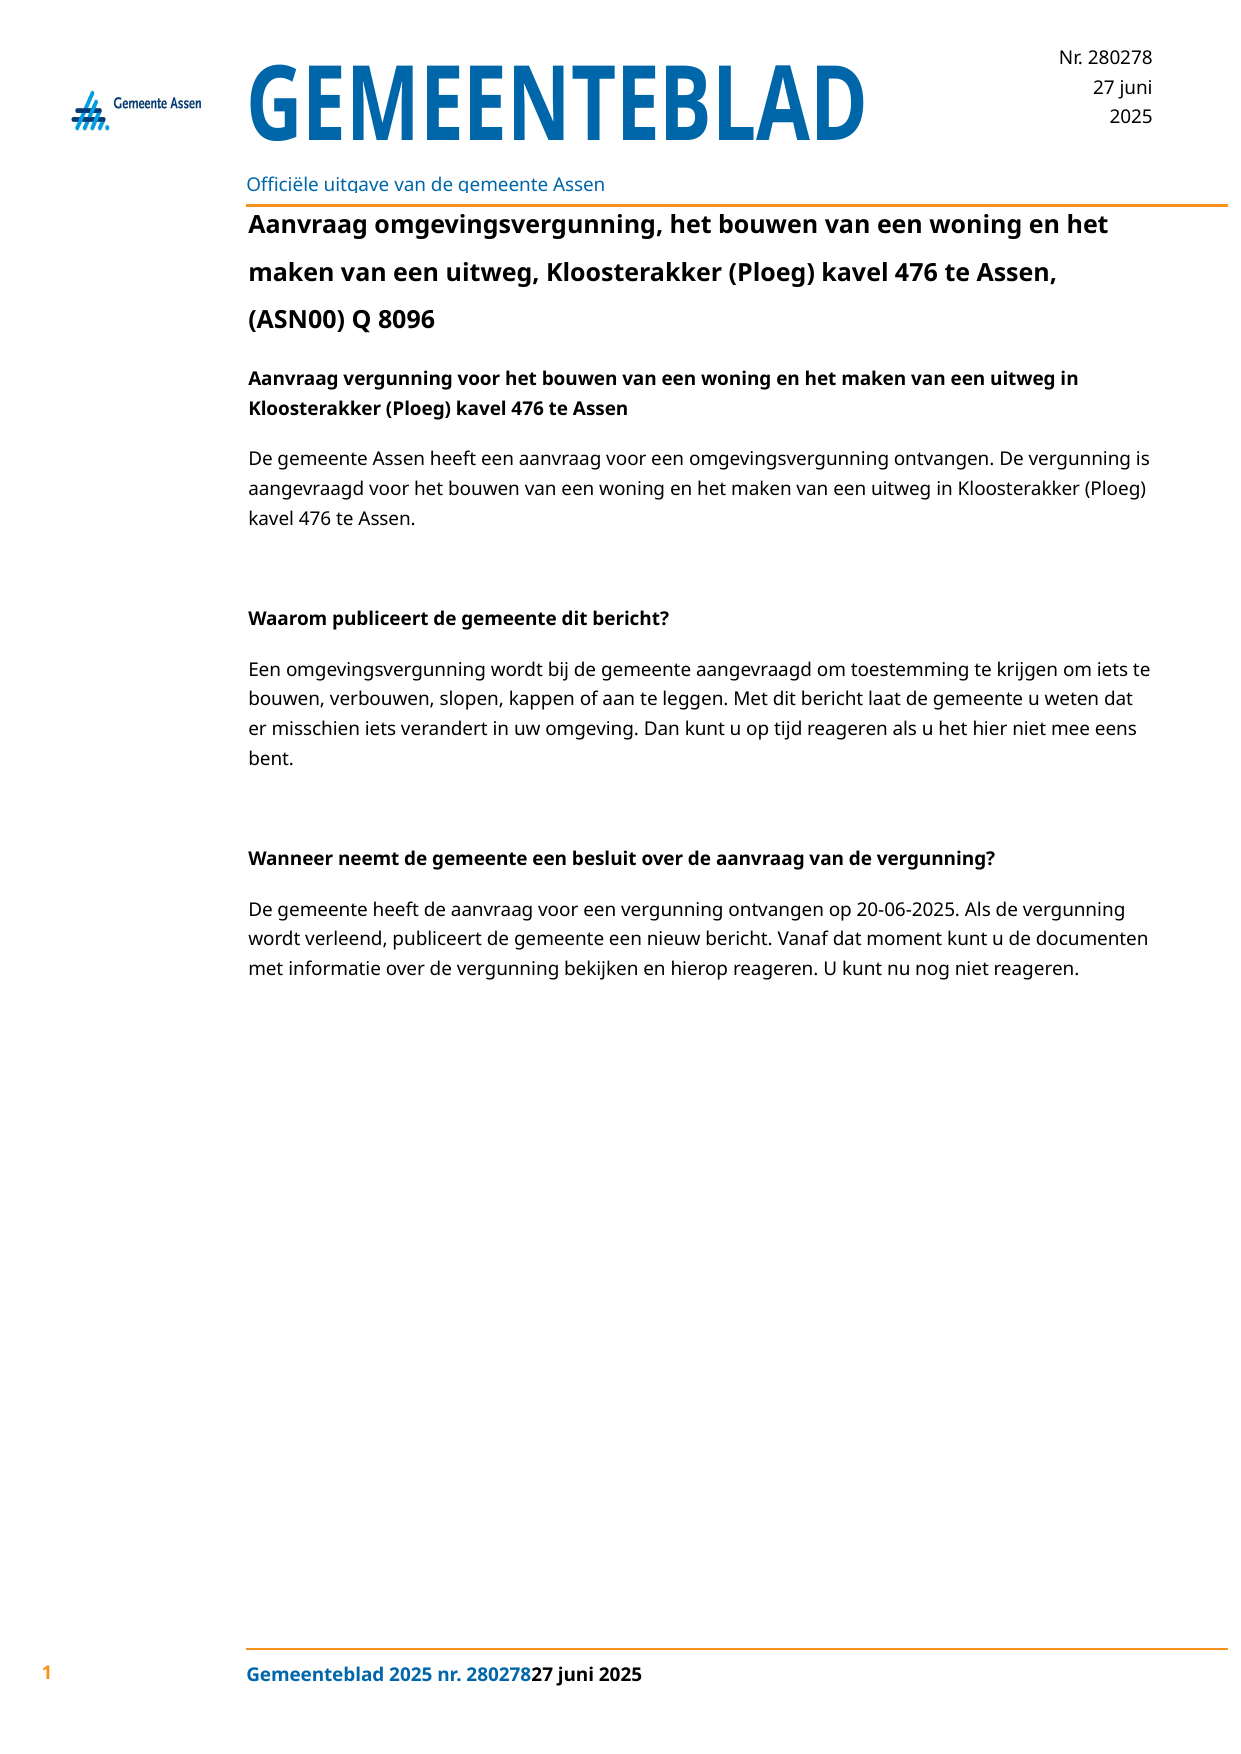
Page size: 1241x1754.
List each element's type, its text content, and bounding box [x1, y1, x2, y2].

picture [41, 47, 231, 172]
text Waarom publiceert de gemeente dit bericht? [248, 606, 1152, 631]
text Wanneer neemt de gemeente een besluit over de aanvraag van de vergunning? [248, 846, 1152, 871]
text Aanvraag vergunning voor het bouwen van een woning en het maken van een uitweg in Kloosterakker (Ploeg) kavel 476 te Assen [248, 366, 1152, 421]
text Een omgevingsvergunning wordt bij de gemeente aangevraagd om toestemming te krijgen om iets te bouwen, verbouwen, slopen, kappen of aan te leggen. Met dit bericht laat de gemeente u weten dat er misschien iets verandert in uw omgeving. Dan kunt u op tijd reageren als u het hier niet mee eens bent. [248, 656, 1152, 770]
text Aanvraag omgevingsvergunning, het bouwen van een woning en het maken van een uitweg, Kloosterakker (Ploeg) kavel 476 te Assen, (ASN00) Q 8096 [248, 207, 1152, 336]
text De gemeente heeft de aanvraag voor een vergunning ontvangen op 20-06-2025. Als de vergunning wordt verleend, publiceert de gemeente een nieuw bericht. Vanaf dat moment kunt u de documenten met informatie over de vergunning bekijken en hierop reageren. U kunt nu nog niet reageren. [248, 896, 1152, 981]
text De gemeente Assen heeft een aanvraag voor een omgevingsvergunning ontvangen. De vergunning is aangevraagd voor het bouwen van een woning en het maken van een uitweg in Kloosterakker (Ploeg) kavel 476 te Assen. [248, 446, 1152, 530]
